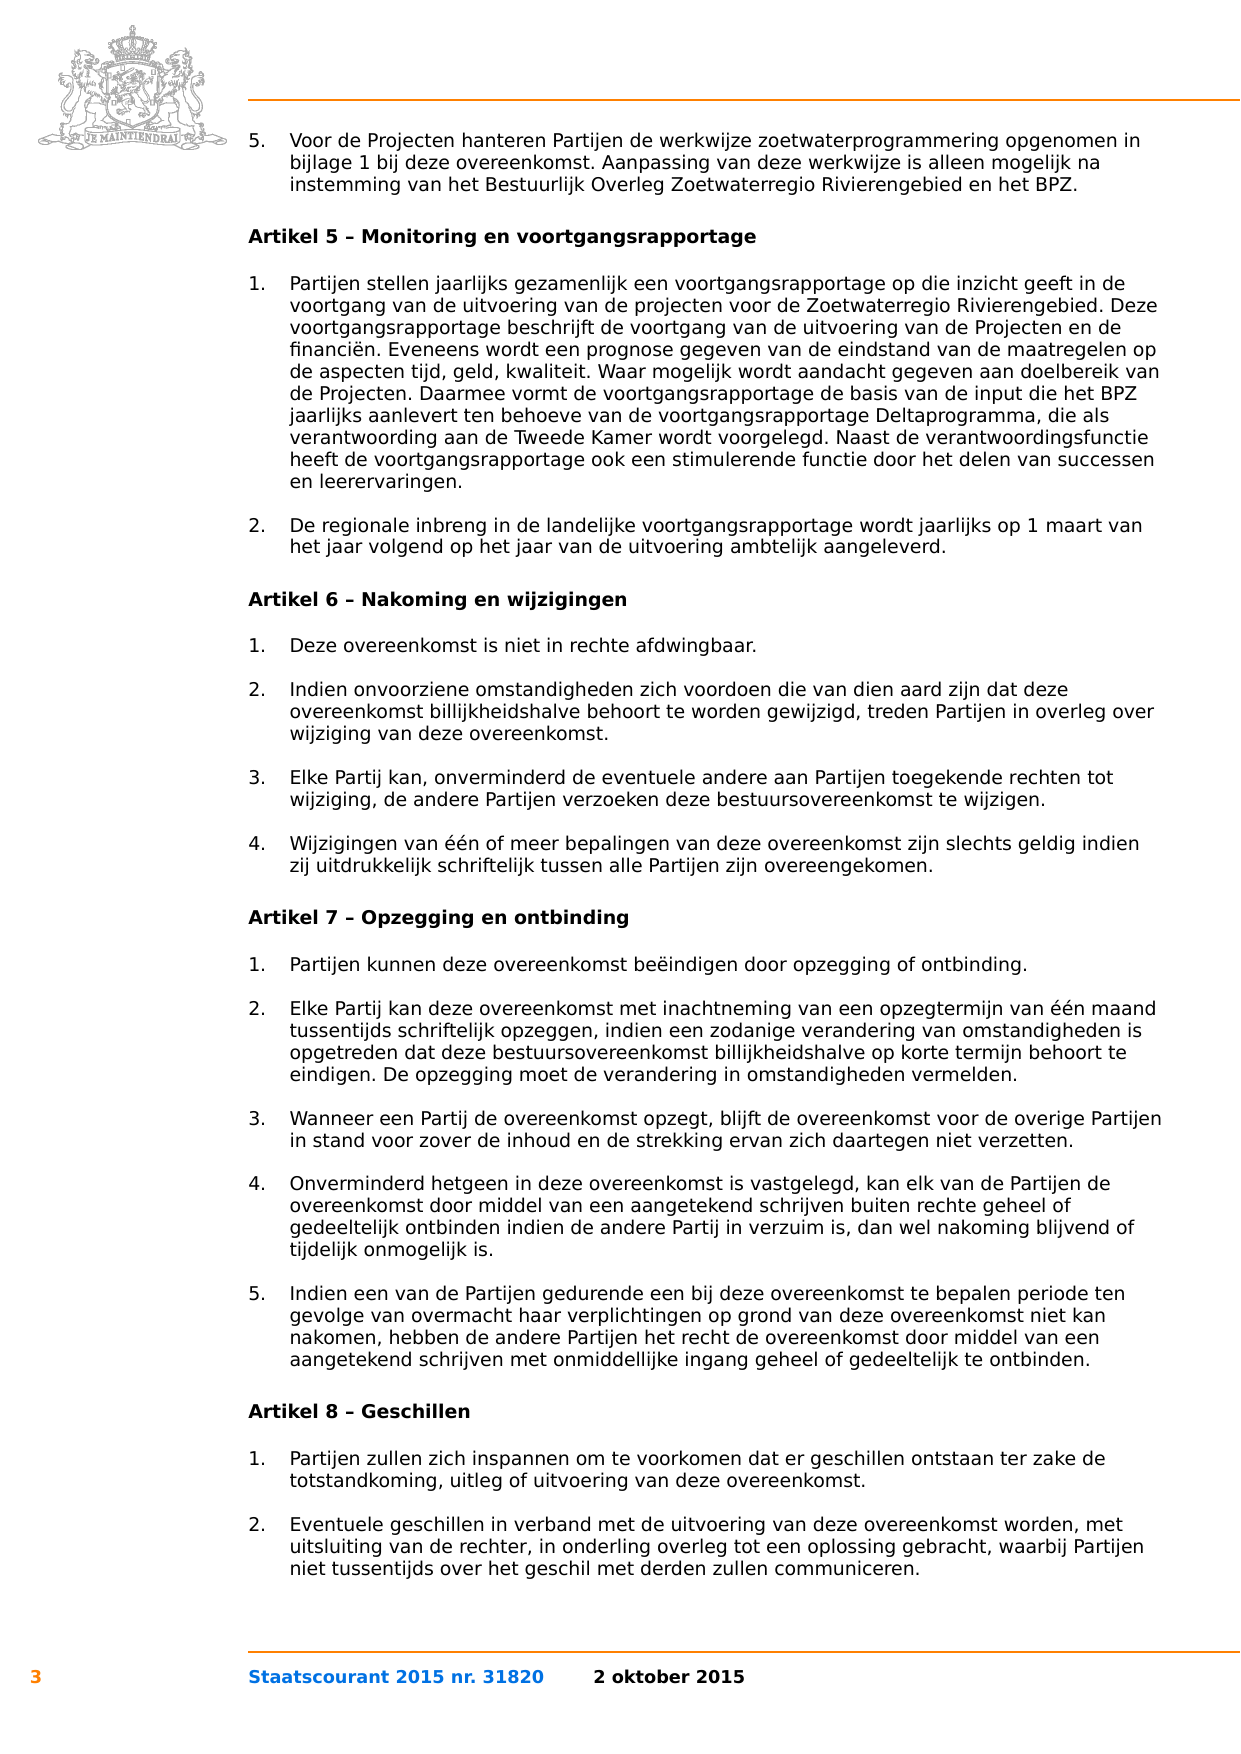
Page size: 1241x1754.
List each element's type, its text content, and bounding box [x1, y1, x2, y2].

text 5. Voor de Projecten hanteren Partijen de werkwijze zoetwaterprogrammering opgenomen in bijlage 1 bij deze overeenkomst. Aanpassing van deze werkwijze is alleen mogelijk na instemming van het Bestuurlijk Overleg Zoetwaterregio Rivierengebied en het BPZ. [248, 130, 1163, 196]
text 1. Partijen stellen jaarlijks gezamenlijk een voortgangsrapportage op die inzicht geeft in de voortgang van de uitvoering van de projecten voor de Zoetwaterregio Rivierengebied. Deze voortgangsrapportage beschrijft de voortgang van de uitvoering van de Projecten en de financiën. Eveneens wordt een prognose gegeven van de eindstand van de maatregelen op de aspecten tijd, geld, kwaliteit. Waar mogelijk wordt aandacht gegeven aan doelbereik van de Projecten. Daarmee vormt de voortgangsrapportage de basis van de input die het BPZ jaarlijks aanlevert ten behoeve van de voortgangsrapportage Deltaprogramma, die als verantwoording aan de Tweede Kamer wordt voorgelegd. Naast de verantwoordingsfunctie heeft de voortgangsrapportage ook een stimulerende functie door het delen van successen en leerervaringen. [248, 273, 1163, 493]
text 1. Partijen kunnen deze overeenkomst beëindigen door opzegging of ontbinding. [248, 954, 1163, 976]
text 1. Partijen zullen zich inspannen om te voorkomen dat er geschillen ontstaan ter zake de totstandkoming, uitleg of uitvoering van deze overeenkomst. [248, 1448, 1163, 1492]
text 3. Wanneer een Partij de overeenkomst opzegt, blijft de overeenkomst voor de overige Partijen in stand voor zover de inhoud en de strekking ervan zich daartegen niet verzetten. [248, 1107, 1163, 1151]
text 4. Wijzigingen van één of meer bepalingen van deze overeenkomst zijn slechts geldig indien zij uitdrukkelijk schriftelijk tussen alle Partijen zijn overeengekomen. [248, 833, 1163, 877]
text 3. Elke Partij kan, onverminderd de eventuele andere aan Partijen toegekende rechten tot wijziging, de andere Partijen verzoeken deze bestuursovereenkomst te wijzigen. [248, 767, 1163, 811]
text 2. Indien onvoorziene omstandigheden zich voordoen die van dien aard zijn dat deze overeenkomst billijkheidshalve behoort te worden gewijzigd, treden Partijen in overleg over wijziging van deze overeenkomst. [248, 679, 1163, 745]
subtitle Artikel 7 – Opzegging en ontbinding [248, 907, 1163, 929]
subtitle Artikel 5 – Monitoring en voortgangsrapportage [248, 226, 1163, 248]
text 5. Indien een van de Partijen gedurende een bij deze overeenkomst te bepalen periode ten gevolge van overmacht haar verplichtingen op grond van deze overeenkomst niet kan nakomen, hebben de andere Partijen het recht de overeenkomst door middel van een aangetekend schrijven met onmiddellijke ingang geheel of gedeeltelijk te ontbinden. [248, 1283, 1163, 1371]
text 1. Deze overeenkomst is niet in rechte afdwingbaar. [248, 635, 1163, 657]
subtitle Artikel 6 – Nakoming en wijzigingen [248, 588, 1163, 610]
subtitle Artikel 8 – Geschillen [248, 1401, 1163, 1423]
text 2. Eventuele geschillen in verband met de uitvoering van deze overeenkomst worden, met uitsluiting van de rechter, in onderling overleg tot een oplossing gebracht, waarbij Partijen niet tussentijds over het geschil met derden zullen communiceren. [248, 1514, 1163, 1580]
text 2. De regionale inbreng in de landelijke voortgangsrapportage wordt jaarlijks op 1 maart van het jaar volgend op het jaar van de uitvoering ambtelijk aangeleverd. [248, 514, 1163, 558]
text 4. Onverminderd hetgeen in deze overeenkomst is vastgelegd, kan elk van de Partijen de overeenkomst door middel van een aangetekend schrijven buiten rechte geheel of gedeeltelijk ontbinden indien de andere Partij in verzuim is, dan wel nakoming blijvend of tijdelijk onmogelijk is. [248, 1173, 1163, 1261]
text 2. Elke Partij kan deze overeenkomst met inachtneming van een opzegtermijn van één maand tussentijds schriftelijk opzeggen, indien een zodanige verandering van omstandigheden is opgetreden dat deze bestuursovereenkomst billijkheidshalve op korte termijn behoort te eindigen. De opzegging moet de verandering in omstandigheden vermelden. [248, 998, 1163, 1086]
picture [38, 25, 227, 150]
